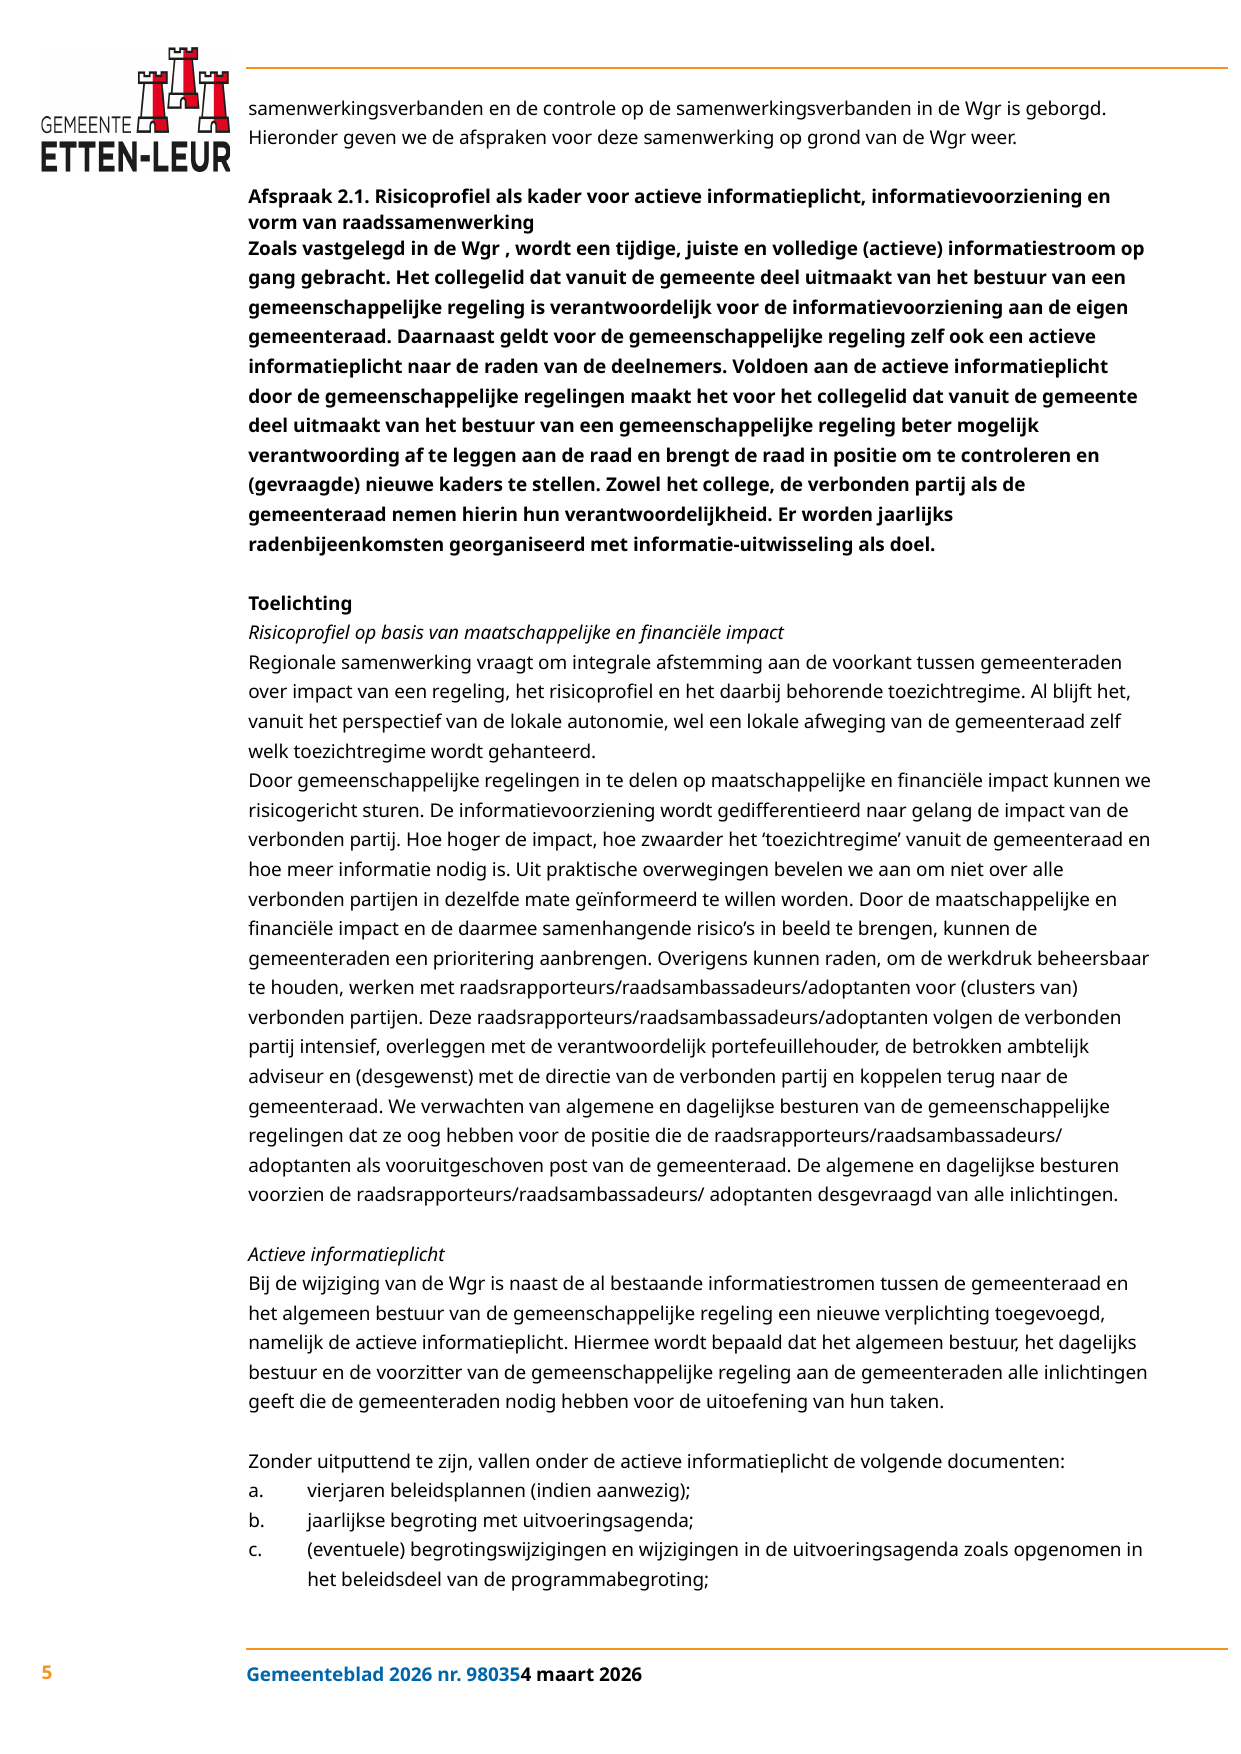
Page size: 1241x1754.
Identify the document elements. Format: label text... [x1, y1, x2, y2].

list vierjaren beleidsplannen (indien aanwezig); [248, 1477, 1152, 1503]
text Zonder uitputtend te zijn, vallen onder de actieve informatieplicht de volgende documenten: [248, 1448, 1152, 1474]
list (eventuele) begrotingswijzigingen en wijzigingen in de uitvoeringsagenda zoals opgenomen in het beleidsdeel van de programmabegroting; [248, 1537, 1152, 1592]
picture [41, 47, 231, 172]
text Zoals vastgelegd in de Wgr , wordt een tijdige, juiste en volledige (actieve) informatiestroom op gang gebracht. Het collegelid dat vanuit de gemeente deel uitmaakt van het bestuur van een gemeenschappelijke regeling is verantwoordelijk voor de informatievoorziening aan de eigen gemeenteraad. Daarnaast geldt voor de gemeenschappelijke regeling zelf ook een actieve informatieplicht naar de raden van de deelnemers. Voldoen aan de actieve informatieplicht door de gemeenschappelijke regelingen maakt het voor het collegelid dat vanuit de gemeente deel uitmaakt van het bestuur van een gemeenschappelijke regeling beter mogelijk verantwoording af te leggen aan de raad en brengt de raad in positie om te controleren en (gevraagde) nieuwe kaders te stellen. Zowel het college, de verbonden partij als de gemeenteraad nemen hierin hun verantwoordelijkheid. Er worden jaarlijks radenbijeenkomsten georganiseerd met informatie-uitwisseling als doel. [248, 235, 1152, 557]
list jaarlijkse begroting met uitvoeringsagenda; [248, 1507, 1152, 1533]
text Afspraak 2.1. Risicoprofiel als kader voor actieve informatieplicht, informatievoorziening en vorm van raadssamenwerking [248, 183, 1152, 235]
text Door gemeenschappelijke regelingen in te delen op maatschappelijke en financiële impact kunnen we risicogericht sturen. De informatievoorziening wordt gedifferentieerd naar gelang de impact van de verbonden partij. Hoe hoger de impact, hoe zwaarder het ‘toezichtregime’ vanuit de gemeenteraad en hoe meer informatie nodig is. Uit praktische overwegingen bevelen we aan om niet over alle verbonden partijen in dezelfde mate geïnformeerd te willen worden. Door de maatschappelijke en financiële impact en de daarmee samenhangende risico’s in beeld te brengen, kunnen de gemeenteraden een prioritering aanbrengen. Overigens kunnen raden, om de werkdruk beheersbaar te houden, werken met raadsrapporteurs/raadsambassadeurs/adoptanten voor (clusters van) verbonden partijen. Deze raadsrapporteurs/raadsambassadeurs/adoptanten volgen de verbonden partij intensief, overleggen met de verantwoordelijk portefeuillehouder, de betrokken ambtelijk adviseur en (desgewenst) met de directie van de verbonden partij en koppelen terug naar de gemeenteraad. We verwachten van algemene en dagelijkse besturen van de gemeenschappelijke regelingen dat ze oog hebben voor de positie die de raadsrapporteurs/raadsambassadeurs/ adoptanten als vooruitgeschoven post van de gemeenteraad. De algemene en dagelijkse besturen voorzien de raadsrapporteurs/raadsambassadeurs/ adoptanten desgevraagd van alle inlichtingen. [248, 767, 1152, 1207]
text Toelichting [248, 590, 1152, 616]
text Actieve informatieplicht [248, 1241, 1152, 1267]
text Bij de wijziging van de Wgr is naast de al bestaande informatiestromen tussen de gemeenteraad en het algemeen bestuur van de gemeenschappelijke regeling een nieuwe verplichting toegevoegd, namelijk de actieve informatieplicht. Hiermee wordt bepaald dat het algemeen bestuur, het dagelijks bestuur en de voorzitter van de gemeenschappelijke regeling aan de gemeenteraden alle inlichtingen geeft die de gemeenteraden nodig hebben voor de uitoefening van hun taken. [248, 1270, 1152, 1414]
text samenwerkingsverbanden en de controle op de samenwerkingsverbanden in de Wgr is geborgd. Hieronder geven we de afspraken voor deze samenwerking op grond van de Wgr weer. [248, 95, 1152, 150]
text Risicoprofiel op basis van maatschappelijke en financiële impact [248, 619, 1152, 645]
text Regionale samenwerking vraagt om integrale afstemming aan de voorkant tussen gemeenteraden over impact van een regeling, het risicoprofiel en het daarbij behorende toezichtregime. Al blijft het, vanuit het perspectief van de lokale autonomie, wel een lokale afweging van de gemeenteraad zelf welk toezichtregime wordt gehanteerd. [248, 649, 1152, 764]
